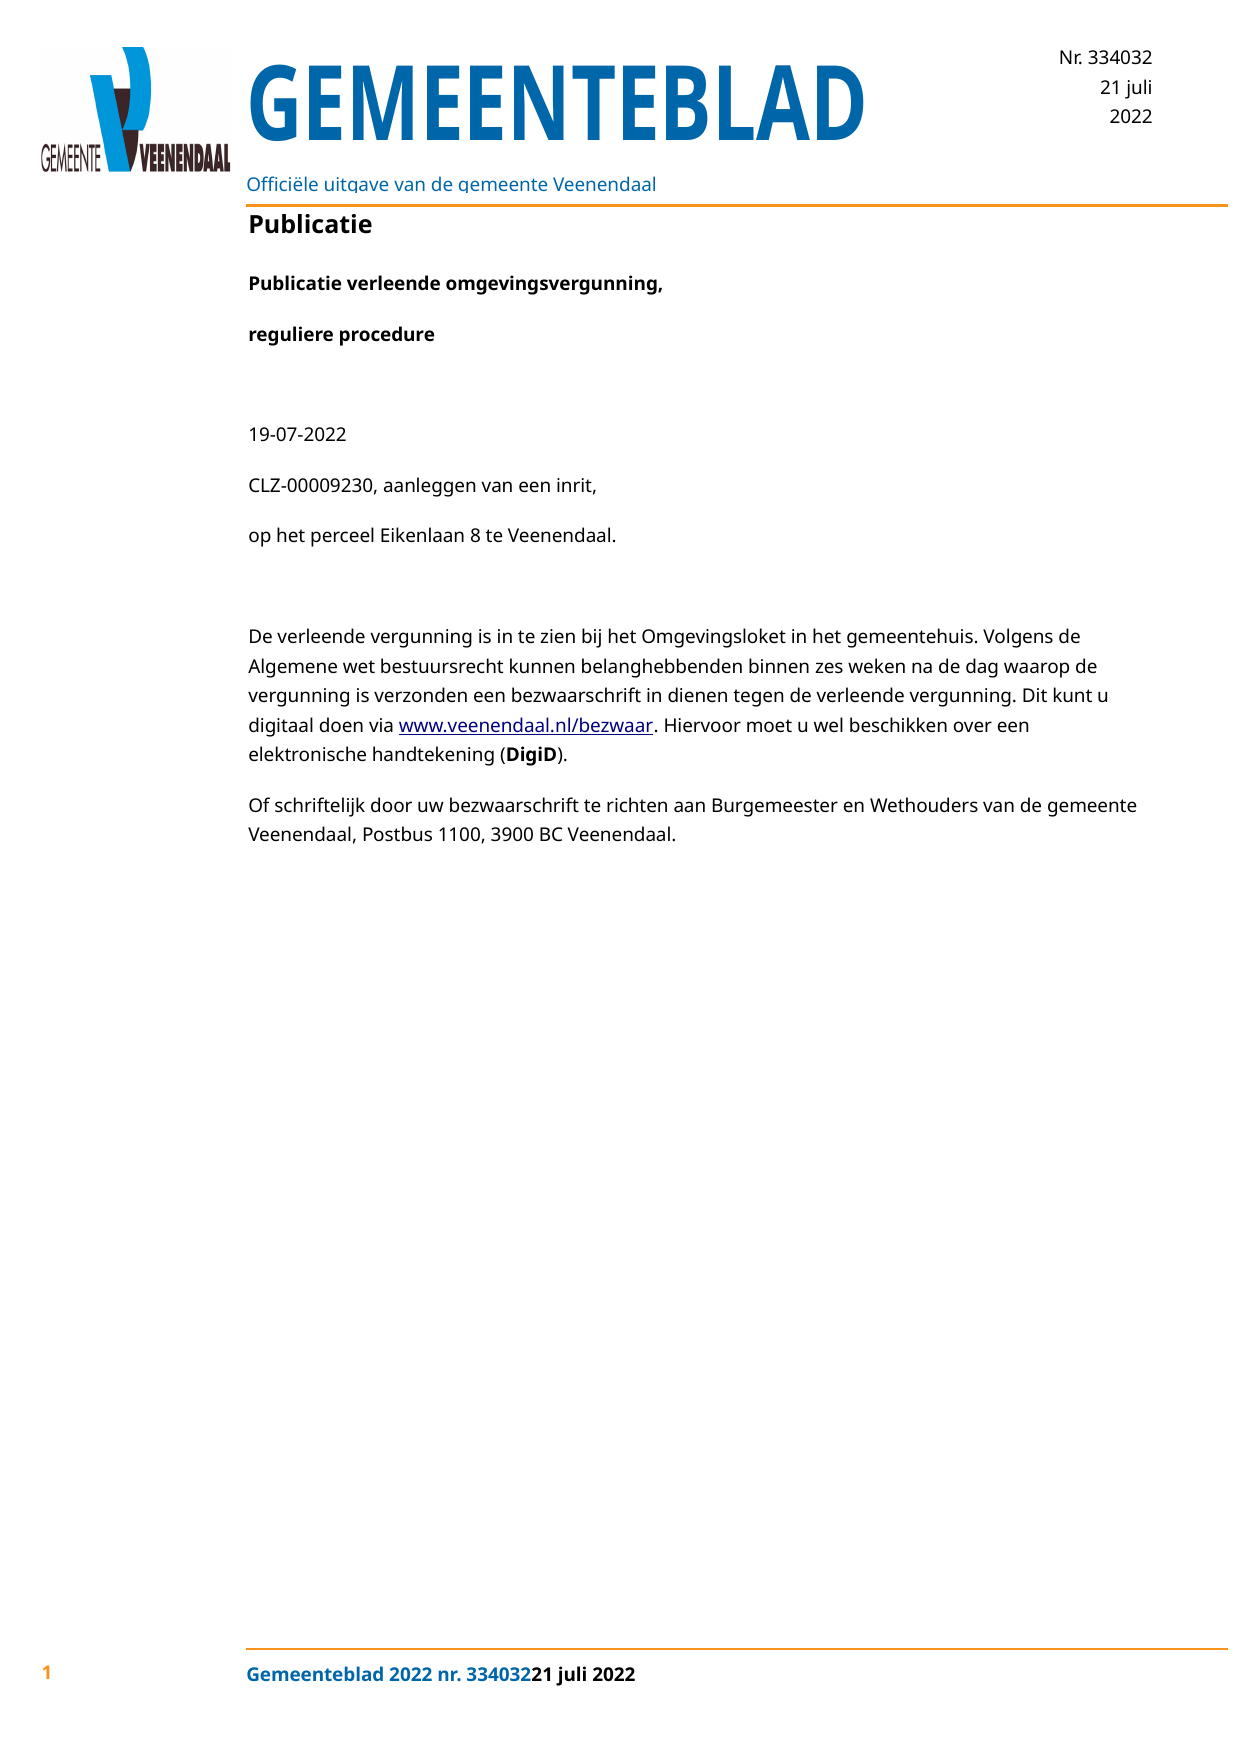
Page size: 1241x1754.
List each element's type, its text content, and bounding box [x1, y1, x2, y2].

text De verleende vergunning is in te zien bij het Omgevingsloket in het gemeentehuis. Volgens de Algemene wet bestuursrecht kunnen belanghebbenden binnen zes weken na de dag waarop de vergunning is verzonden een bezwaarschrift in dienen tegen de verleende vergunning. Dit kunt u digitaal doen via www.veenendaal.nl/bezwaar. Hiervoor moet u wel beschikken over een elektronische handtekening (DigiD). [248, 623, 1152, 767]
text op het perceel Eikenlaan 8 te Veenendaal. [248, 522, 1152, 548]
text Publicatie verleende omgevingsvergunning, [248, 270, 1152, 296]
picture [123, 47, 231, 172]
text CLZ-00009230, aanleggen van een inrit, [248, 472, 1152, 498]
picture [41, 47, 130, 172]
text 19-07-2022 [248, 422, 1152, 447]
text Of schriftelijk door uw bezwaarschrift te richten aan Burgemeester en Wethouders van de gemeente Veenendaal, Postbus 1100, 3900 BC Veenendaal. [248, 792, 1152, 847]
text reguliere procedure [248, 321, 1152, 346]
text Publicatie [248, 207, 1152, 241]
